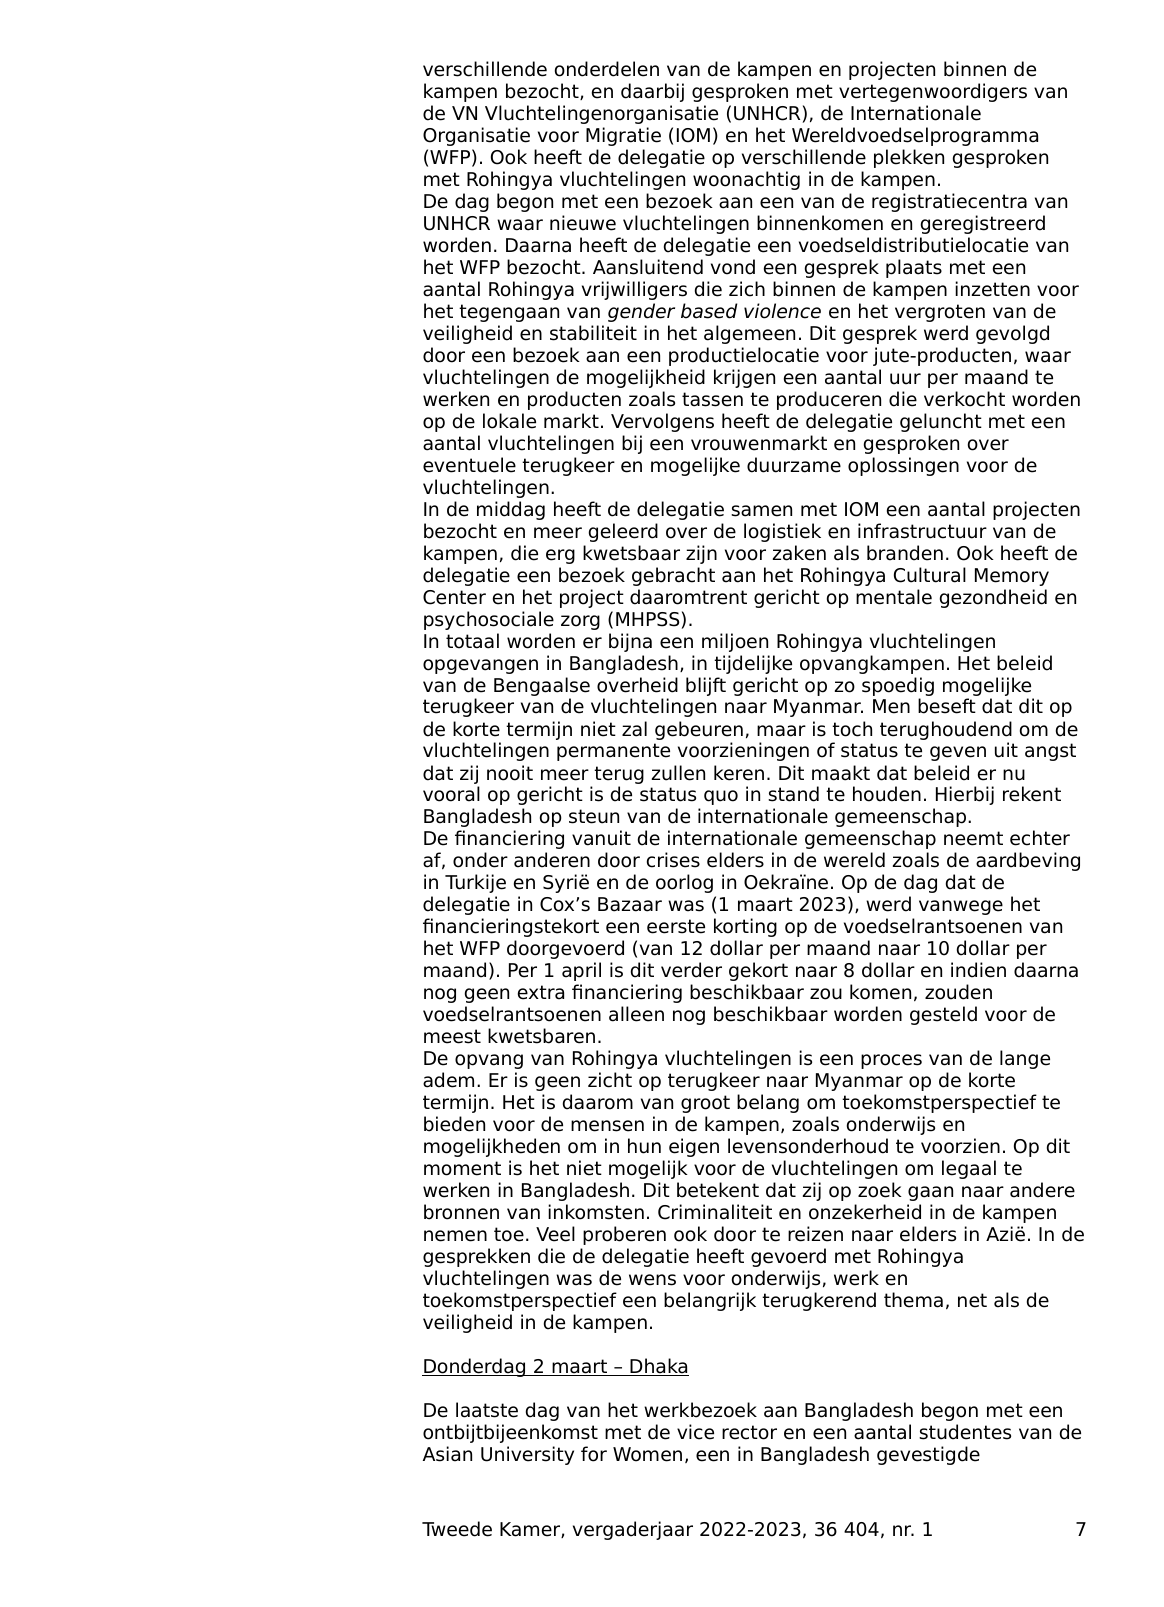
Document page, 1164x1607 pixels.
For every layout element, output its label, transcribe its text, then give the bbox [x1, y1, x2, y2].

subtitle Donderdag 2 maart – Dhaka [422, 1356, 1087, 1378]
text De financiering vanuit de internationale gemeenschap neemt echter af, onder anderen door crises elders in de wereld zoals de aardbeving in Turkije en Syrië en de oorlog in Oekraïne. Op de dag dat de delegatie in Cox’s Bazaar was (1 maart 2023), werd vanwege het financieringstekort een eerste korting op de voedselrantsoenen van het WFP doorgevoerd (van 12 dollar per maand naar 10 dollar per maand). Per 1 april is dit verder gekort naar 8 dollar en indien daarna nog geen extra financiering beschikbaar zou komen, zouden voedselrantsoenen alleen nog beschikbaar worden gesteld voor de meest kwetsbaren. [422, 828, 1087, 1048]
text De opvang van Rohingya vluchtelingen is een proces van de lange adem. Er is geen zicht op terugkeer naar Myanmar op de korte termijn. Het is daarom van groot belang om toekomstperspectief te bieden voor de mensen in de kampen, zoals onderwijs en mogelijkheden om in hun eigen levensonderhoud te voorzien. Op dit moment is het niet mogelijk voor de vluchtelingen om legaal te werken in Bangladesh. Dit betekent dat zij op zoek gaan naar andere bronnen van inkomsten. Criminaliteit en onzekerheid in de kampen nemen toe. Veel proberen ook door te reizen naar elders in Azië. In de gesprekken die de delegatie heeft gevoerd met Rohingya vluchtelingen was de wens voor onderwijs, werk en toekomstperspectief een belangrijk terugkerend thema, net als de veiligheid in de kampen. [422, 1048, 1087, 1334]
text In totaal worden er bijna een miljoen Rohingya vluchtelingen opgevangen in Bangladesh, in tijdelijke opvangkampen. Het beleid van de Bengaalse overheid blijft gericht op zo spoedig mogelijke terugkeer van de vluchtelingen naar Myanmar. Men beseft dat dit op de korte termijn niet zal gebeuren, maar is toch terughoudend om de vluchtelingen permanente voorzieningen of status te geven uit angst dat zij nooit meer terug zullen keren. Dit maakt dat beleid er nu vooral op gericht is de status quo in stand te houden. Hierbij rekent Bangladesh op steun van de internationale gemeenschap. [422, 631, 1087, 828]
text De dag begon met een bezoek aan een van de registratiecentra van UNHCR waar nieuwe vluchtelingen binnenkomen en geregistreerd worden. Daarna heeft de delegatie een voedseldistributielocatie van het WFP bezocht. Aansluitend vond een gesprek plaats met een aantal Rohingya vrijwilligers die zich binnen de kampen inzetten voor het tegengaan van gender based violence en het vergroten van de veiligheid en stabiliteit in het algemeen. Dit gesprek werd gevolgd door een bezoek aan een productielocatie voor jute-producten, waar vluchtelingen de mogelijkheid krijgen een aantal uur per maand te werken en producten zoals tassen te produceren die verkocht worden op de lokale markt. Vervolgens heeft de delegatie geluncht met een aantal vluchtelingen bij een vrouwenmarkt en gesproken over eventuele terugkeer en mogelijke duurzame oplossingen voor de vluchtelingen. [422, 191, 1087, 499]
text De laatste dag van het werkbezoek aan Bangladesh begon met een ontbijtbijeenkomst met de vice rector en een aantal studentes van de Asian University for Women, een in Bangladesh gevestigde [422, 1400, 1087, 1466]
text verschillende onderdelen van de kampen en projecten binnen de kampen bezocht, en daarbij gesproken met vertegenwoordigers van de VN Vluchtelingenorganisatie (UNHCR), de Internationale Organisatie voor Migratie (IOM) en het Wereldvoedselprogramma (WFP). Ook heeft de delegatie op verschillende plekken gesproken met Rohingya vluchtelingen woonachtig in de kampen. [422, 59, 1087, 191]
text In de middag heeft de delegatie samen met IOM een aantal projecten bezocht en meer geleerd over de logistiek en infrastructuur van de kampen, die erg kwetsbaar zijn voor zaken als branden. Ook heeft de delegatie een bezoek gebracht aan het Rohingya Cultural Memory Center en het project daaromtrent gericht op mentale gezondheid en psychosociale zorg (MHPSS). [422, 499, 1087, 631]
